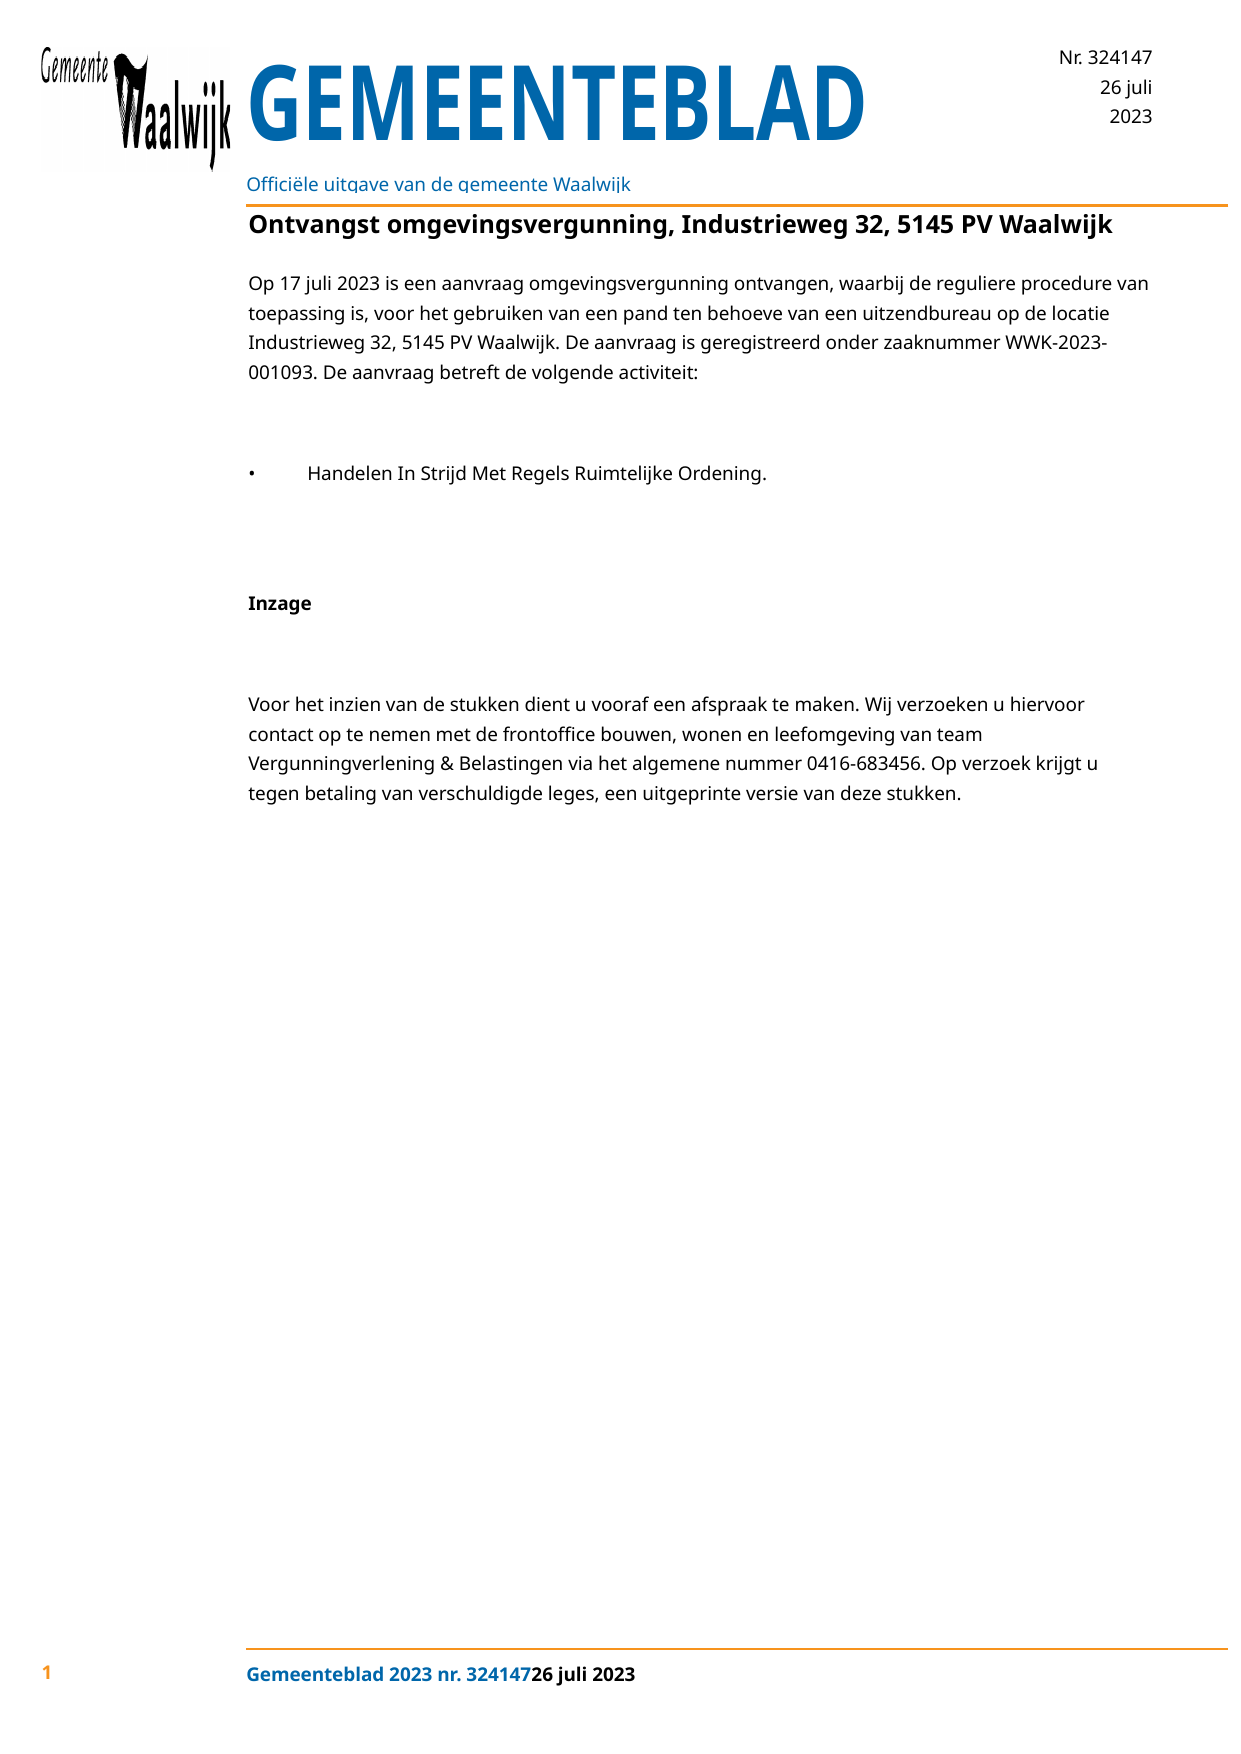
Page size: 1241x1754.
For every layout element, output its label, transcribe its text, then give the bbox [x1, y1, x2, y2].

picture [41, 47, 231, 172]
list Handelen In Strijd Met Regels Ruimtelijke Ordening. [248, 460, 1152, 486]
text Op 17 juli 2023 is een aanvraag omgevingsvergunning ontvangen, waarbij de reguliere procedure van toepassing is, voor het gebruiken van een pand ten behoeve van een uitzendbureau op de locatie Industrieweg 32, 5145 PV Waalwijk. De aanvraag is geregistreerd onder zaaknummer WWK-2023-001093. De aanvraag betreft de volgende activiteit: [248, 270, 1152, 385]
text Voor het inzien van de stukken dient u vooraf een afspraak te maken. Wij verzoeken u hiervoor contact op te nemen met de frontoffice bouwen, wonen en leefomgeving van team Vergunningverlening & Belastingen via het algemene nummer 0416-683456. Op verzoek krijgt u tegen betaling van verschuldigde leges, een uitgeprinte versie van deze stukken. [248, 691, 1152, 806]
text Inzage [248, 590, 1152, 616]
text Ontvangst omgevingsvergunning, Industrieweg 32, 5145 PV Waalwijk [248, 207, 1152, 241]
